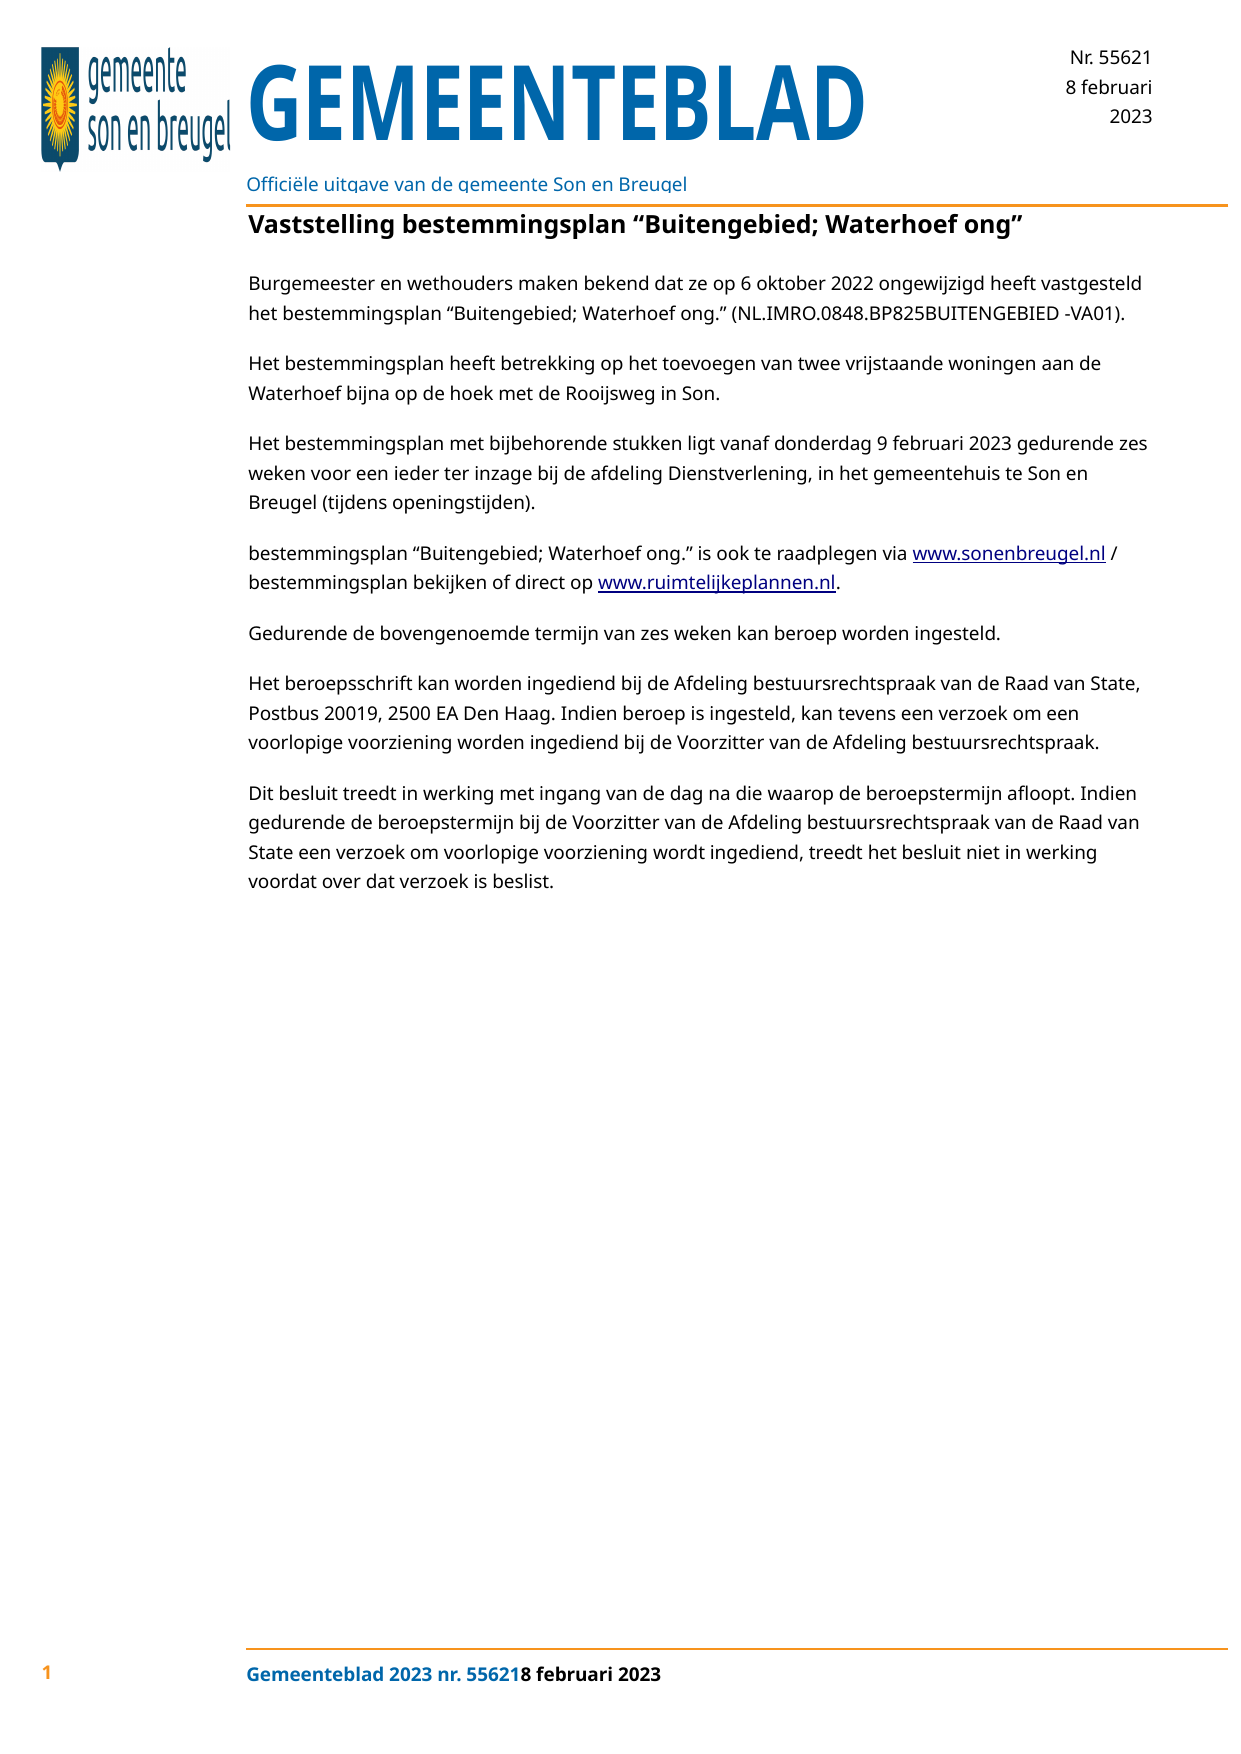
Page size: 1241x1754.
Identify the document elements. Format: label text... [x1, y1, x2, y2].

text Het bestemmingsplan heeft betrekking op het toevoegen van twee vrijstaande woningen aan de Waterhoef bijna op de hoek met de Rooijsweg in Son. [248, 350, 1152, 406]
text bestemmingsplan “Buitengebied; Waterhoef ong.” is ook te raadplegen via www.sonenbreugel.nl / bestemmingsplan bekijken of direct op www.ruimtelijkeplannen.nl. [248, 540, 1152, 595]
text Het beroepsschrift kan worden ingediend bij de Afdeling bestuursrechtspraak van de Raad van State, Postbus 20019, 2500 EA Den Haag. Indien beroep is ingesteld, kan tevens een verzoek om een voorlopige voorziening worden ingediend bij de Voorzitter van de Afdeling bestuursrechtspraak. [248, 670, 1152, 755]
text Het bestemmingsplan met bijbehorende stukken ligt vanaf donderdag 9 februari 2023 gedurende zes weken voor een ieder ter inzage bij de afdeling Dienstverlening, in het gemeentehuis te Son en Breugel (tijdens openingstijden). [248, 430, 1152, 515]
text Vaststelling bestemmingsplan “Buitengebied; Waterhoef ong” [248, 207, 1152, 241]
text Dit besluit treedt in werking met ingang van de dag na die waarop de beroepstermijn afloopt. Indien gedurende de beroepstermijn bij de Voorzitter van de Afdeling bestuursrechtspraak van de Raad van State een verzoek om voorlopige voorziening wordt ingediend, treedt het besluit niet in werking voordat over dat verzoek is beslist. [248, 780, 1152, 894]
text Burgemeester en wethouders maken bekend dat ze op 6 oktober 2022 ongewijzigd heeft vastgesteld het bestemmingsplan “Buitengebied; Waterhoef ong.” (NL.IMRO.0848.BP825BUITENGEBIED -VA01). [248, 270, 1152, 326]
picture [41, 47, 231, 172]
text Gedurende de bovengenoemde termijn van zes weken kan beroep worden ingesteld. [248, 620, 1152, 646]
